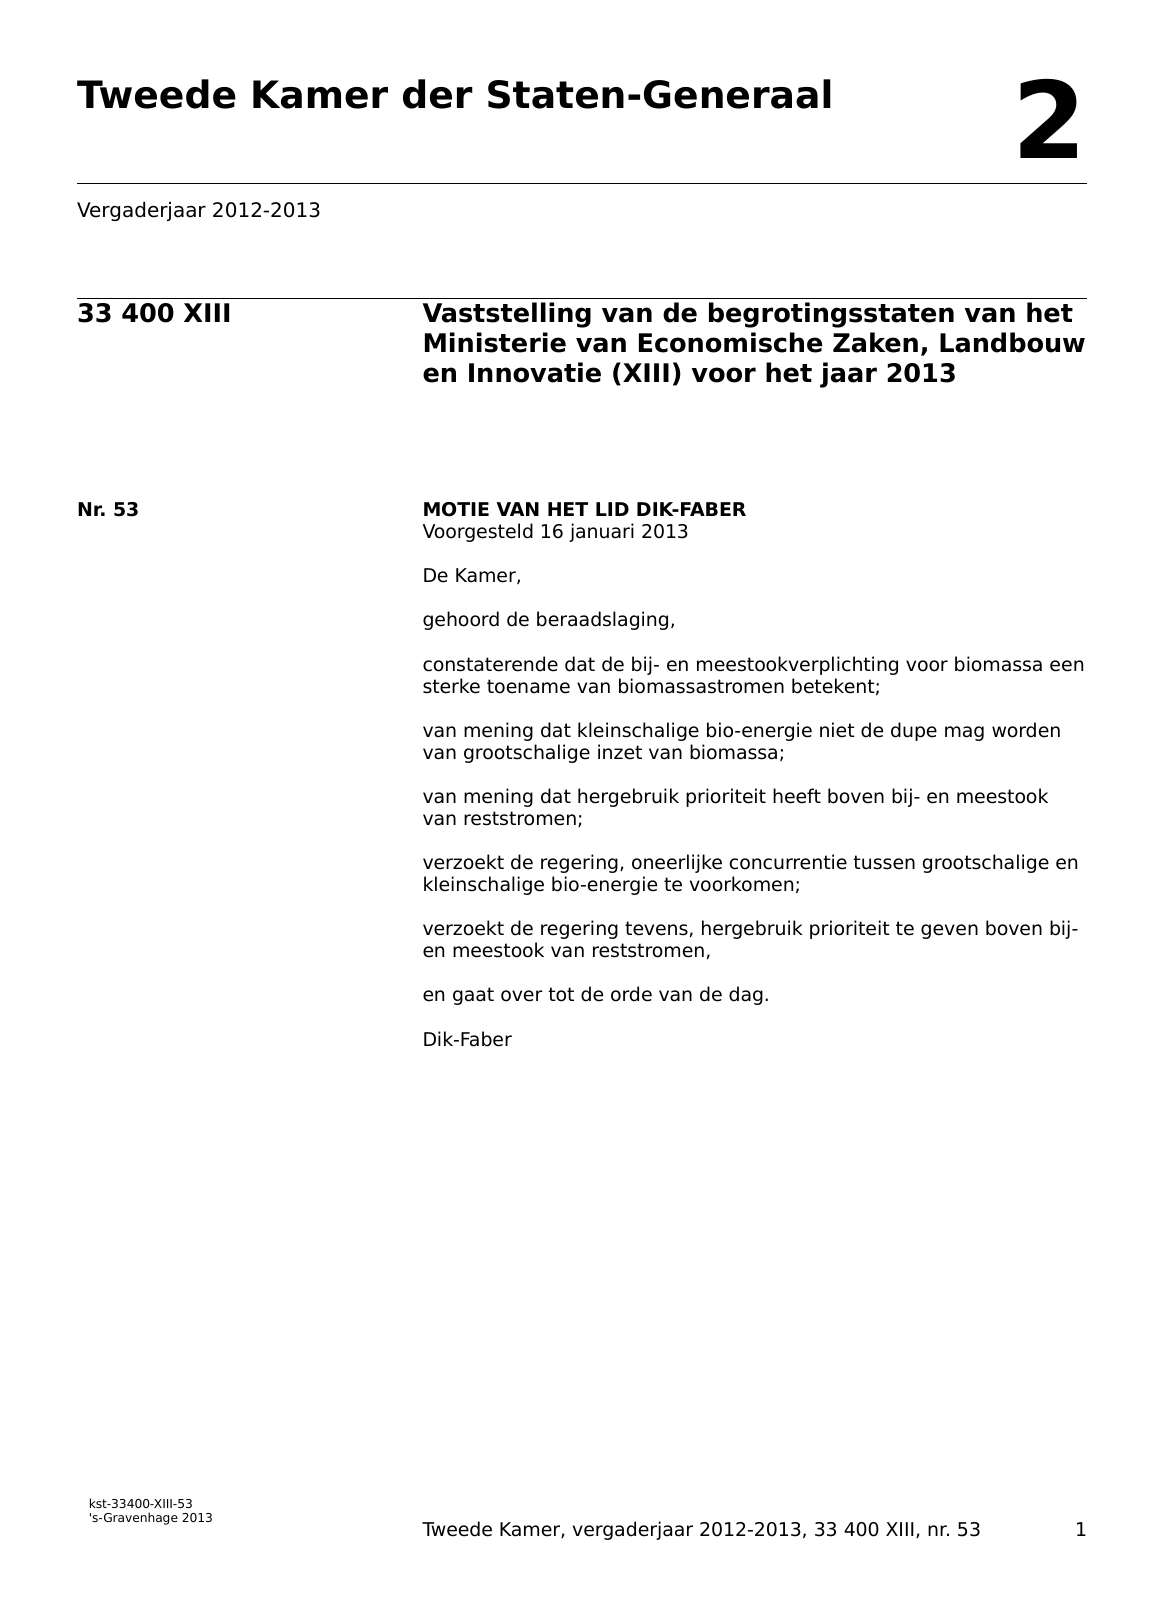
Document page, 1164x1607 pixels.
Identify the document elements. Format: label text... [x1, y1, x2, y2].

table_header 2 [886, 59, 1087, 183]
subtitle Nr. 53 MOTIE VAN HET LID DIK-FABER [77, 499, 1087, 521]
text van mening dat hergebruik prioriteit heeft boven bij- en meestook van reststromen; [422, 786, 1087, 830]
table_cell Vergaderjaar 2012-2013 [77, 184, 1087, 298]
text Dik-Faber [422, 1028, 1087, 1050]
text en gaat over tot de orde van de dag. [422, 984, 1087, 1006]
subtitle 33 400 XIII Vaststelling van de begrotingsstaten van het Ministerie van Economische Zaken, Landbouw en Innovatie (XIII) voor het jaar 2013 [77, 299, 1087, 388]
text Voorgesteld 16 januari 2013 [422, 521, 1087, 543]
table_header Tweede Kamer der Staten-Generaal [77, 59, 886, 183]
text verzoekt de regering, oneerlijke concurrentie tussen grootschalige en kleinschalige bio-energie te voorkomen; [422, 852, 1087, 896]
text gehoord de beraadslaging, [422, 609, 1087, 631]
text kst-33400-XIII-53 [88, 1497, 323, 1511]
text De Kamer, [422, 565, 1087, 587]
text 's-Gravenhage 2013 [88, 1511, 323, 1525]
text verzoekt de regering tevens, hergebruik prioriteit te geven boven bij- en meestook van reststromen, [422, 918, 1087, 962]
text van mening dat kleinschalige bio-energie niet de dupe mag worden van grootschalige inzet van biomassa; [422, 720, 1087, 764]
text constaterende dat de bij- en meestookverplichting voor biomassa een sterke toename van biomassastromen betekent; [422, 653, 1087, 697]
